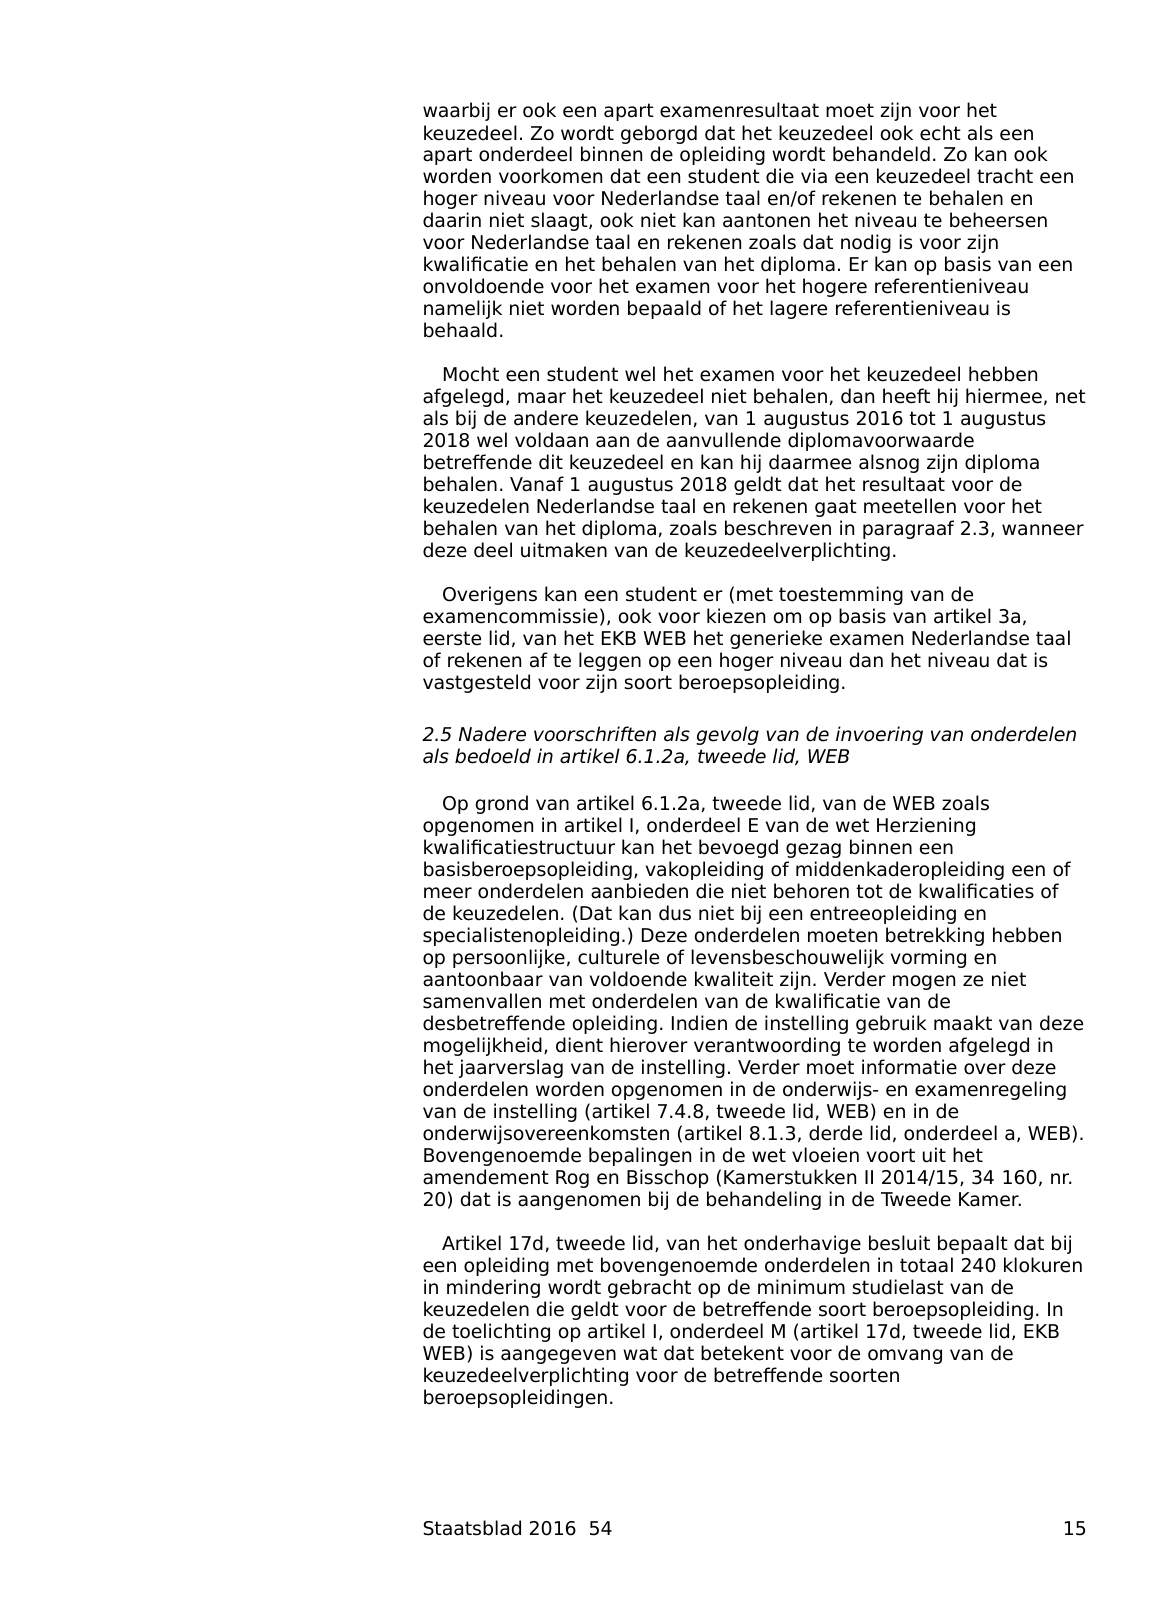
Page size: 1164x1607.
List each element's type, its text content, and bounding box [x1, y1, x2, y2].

text Artikel 17d, tweede lid, van het onderhavige besluit bepaalt dat bij een opleiding met bovengenoemde onderdelen in totaal 240 klokuren in mindering wordt gebracht op de minimum studielast van de keuzedelen die geldt voor de betreffende soort beroepsopleiding. In de toelichting op artikel I, onderdeel M (artikel 17d, tweede lid, EKB WEB) is aangegeven wat dat betekent voor de omvang van de keuzedeelverplichting voor de betreffende soorten beroepsopleidingen. [422, 1233, 1087, 1409]
text Mocht een student wel het examen voor het keuzedeel hebben afgelegd, maar het keuzedeel niet behalen, dan heeft hij hiermee, net als bij de andere keuzedelen, van 1 augustus 2016 tot 1 augustus 2018 wel voldaan aan de aanvullende diplomavoorwaarde betreffende dit keuzedeel en kan hij daarmee alsnog zijn diploma behalen. Vanaf 1 augustus 2018 geldt dat het resultaat voor de keuzedelen Nederlandse taal en rekenen gaat meetellen voor het behalen van het diploma, zoals beschreven in paragraaf 2.3, wanneer deze deel uitmaken van de keuzedeelverplichting. [422, 364, 1087, 562]
text Op grond van artikel 6.1.2a, tweede lid, van de WEB zoals opgenomen in artikel I, onderdeel E van de wet Herziening kwalificatiestructuur kan het bevoegd gezag binnen een basisberoepsopleiding, vakopleiding of middenkaderopleiding een of meer onderdelen aanbieden die niet behoren tot de kwalificaties of de keuzedelen. (Dat kan dus niet bij een entreeopleiding en specialistenopleiding.) Deze onderdelen moeten betrekking hebben op persoonlijke, culturele of levensbeschouwelijk vorming en aantoonbaar van voldoende kwaliteit zijn. Verder mogen ze niet samenvallen met onderdelen van de kwalificatie van de desbetreffende opleiding. Indien de instelling gebruik maakt van deze mogelijkheid, dient hierover verantwoording te worden afgelegd in het jaarverslag van de instelling. Verder moet informatie over deze onderdelen worden opgenomen in de onderwijs- en examenregeling van de instelling (artikel 7.4.8, tweede lid, WEB) en in de onderwijsovereenkomsten (artikel 8.1.3, derde lid, onderdeel a, WEB). Bovengenoemde bepalingen in de wet vloeien voort uit het amendement Rog en Bisschop (Kamerstukken II 2014/15, 34 160, nr. 20) dat is aangenomen bij de behandeling in de Tweede Kamer. [422, 793, 1087, 1211]
text Overigens kan een student er (met toestemming van de examencommissie), ook voor kiezen om op basis van artikel 3a, eerste lid, van het EKB WEB het generieke examen Nederlandse taal of rekenen af te leggen op een hoger niveau dan het niveau dat is vastgesteld voor zijn soort beroepsopleiding. [422, 584, 1087, 694]
subtitle 2.5 Nadere voorschriften als gevolg van de invoering van onderdelen als bedoeld in artikel 6.1.2a, tweede lid, WEB [422, 724, 1087, 768]
text waarbij er ook een apart examenresultaat moet zijn voor het keuzedeel. Zo wordt geborgd dat het keuzedeel ook echt als een apart onderdeel binnen de opleiding wordt behandeld. Zo kan ook worden voorkomen dat een student die via een keuzedeel tracht een hoger niveau voor Nederlandse taal en/of rekenen te behalen en daarin niet slaagt, ook niet kan aantonen het niveau te beheersen voor Nederlandse taal en rekenen zoals dat nodig is voor zijn kwalificatie en het behalen van het diploma. Er kan op basis van een onvoldoende voor het examen voor het hogere referentieniveau namelijk niet worden bepaald of het lagere referentieniveau is behaald. [422, 100, 1087, 342]
